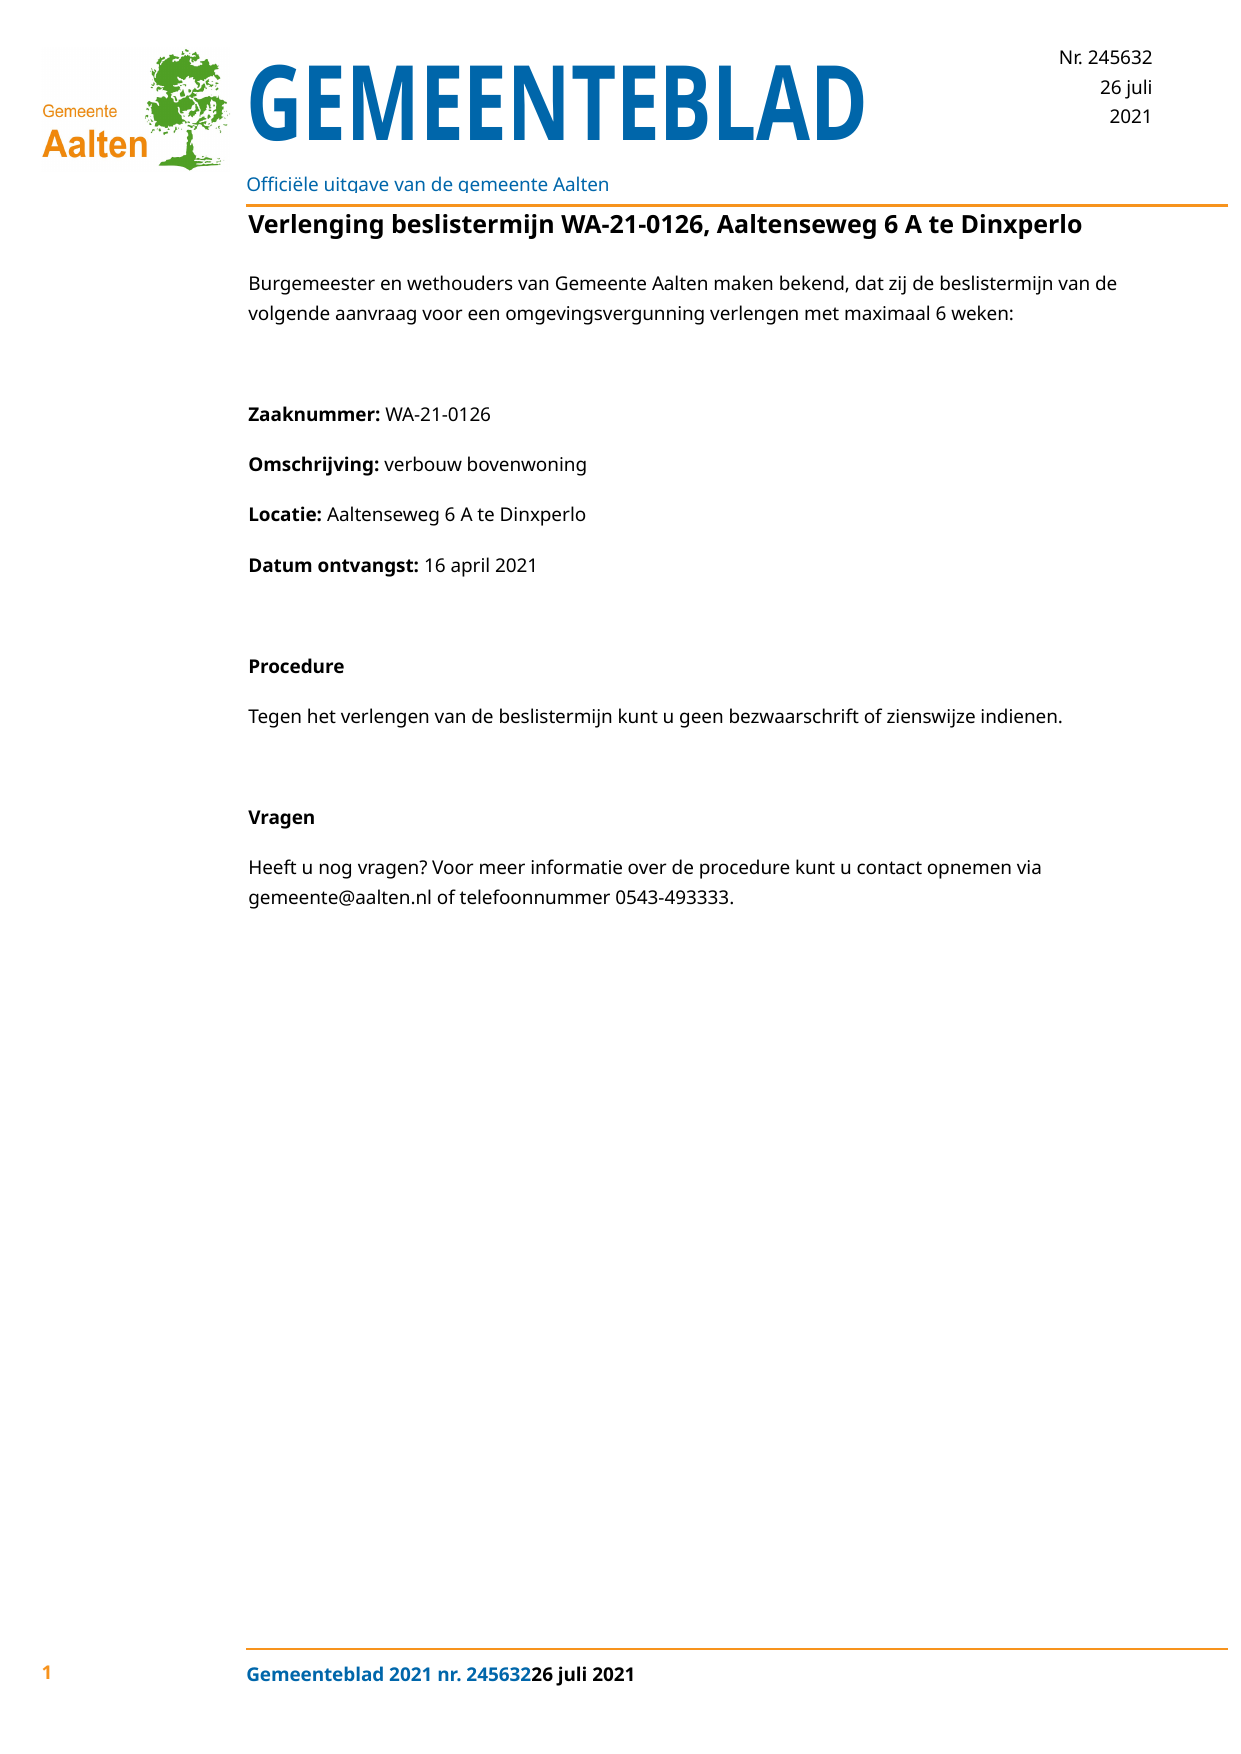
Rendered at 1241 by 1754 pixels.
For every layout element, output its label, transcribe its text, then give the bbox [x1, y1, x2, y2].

text Omschrijving: verbouw bovenwoning [248, 451, 1152, 477]
text Burgemeester en wethouders van Gemeente Aalten maken bekend, dat zij de beslistermijn van de volgende aanvraag voor een omgevingsvergunning verlengen met maximaal 6 weken: [248, 270, 1152, 326]
text Procedure [248, 653, 1152, 678]
picture [41, 47, 231, 172]
text Tegen het verlengen van de beslistermijn kunt u geen bezwaarschrift of zienswijze indienen. [248, 703, 1152, 729]
text Datum ontvangst: 16 april 2021 [248, 552, 1152, 578]
text Zaaknummer: WA-21-0126 [248, 401, 1152, 426]
text Vragen [248, 804, 1152, 830]
text Verlenging beslistermijn WA-21-0126, Aaltenseweg 6 A te Dinxperlo [248, 207, 1152, 241]
text Locatie: Aaltenseweg 6 A te Dinxperlo [248, 502, 1152, 527]
text Heeft u nog vragen? Voor meer informatie over de procedure kunt u contact opnemen via gemeente@aalten.nl of telefoonnummer 0543-493333. [248, 854, 1152, 910]
